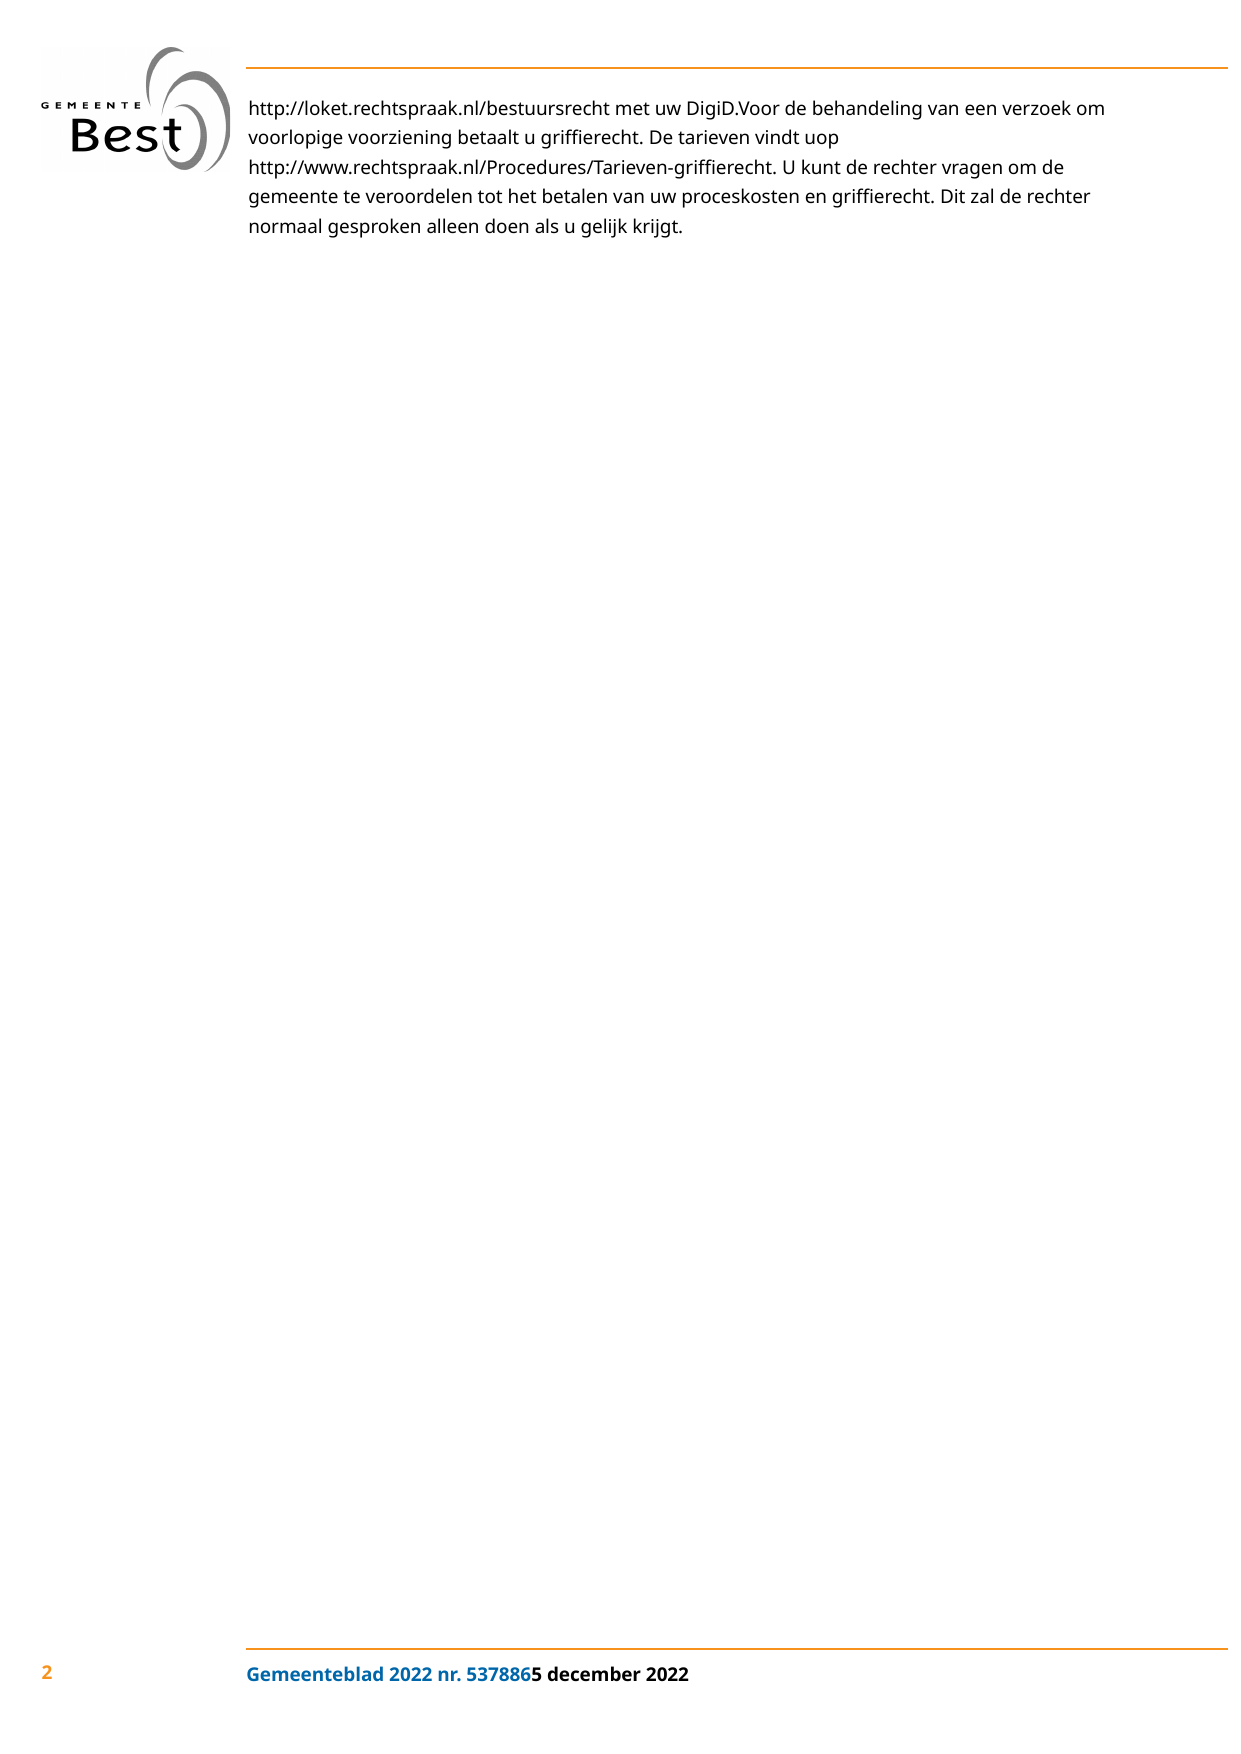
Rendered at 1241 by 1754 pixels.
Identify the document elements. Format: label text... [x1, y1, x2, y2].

text http://loket.rechtspraak.nl/bestuursrecht met uw DigiD.Voor de behandeling van een verzoek om voorlopige voorziening betaalt u griffierecht. De tarieven vindt uop http://www.rechtspraak.nl/Procedures/Tarieven-griffierecht. U kunt de rechter vragen om de gemeente te veroordelen tot het betalen van uw proceskosten en griffierecht. Dit zal de rechter normaal gesproken alleen doen als u gelijk krijgt. [248, 95, 1152, 239]
picture [41, 47, 231, 172]
